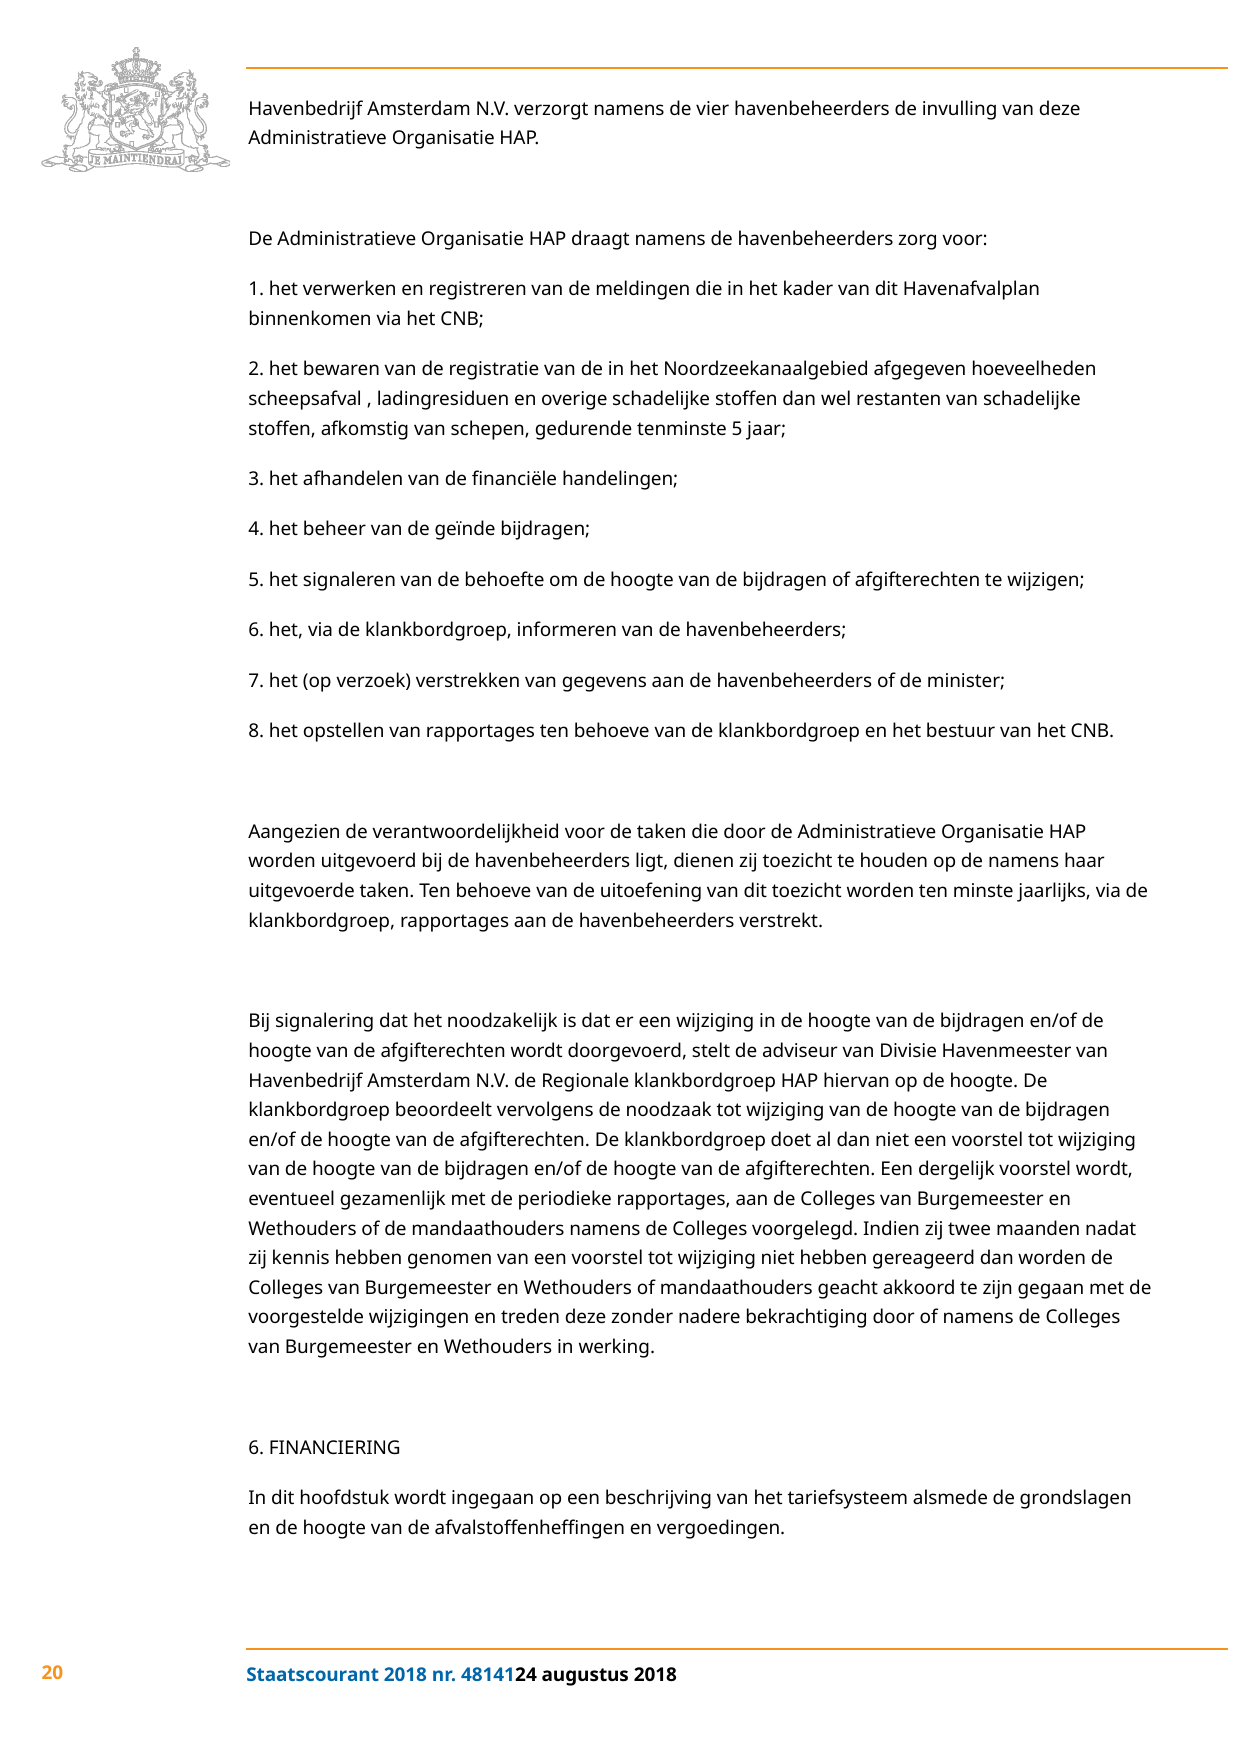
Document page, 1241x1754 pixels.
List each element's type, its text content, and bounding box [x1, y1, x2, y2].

text 2. het bewaren van de registratie van de in het Noordzeekanaalgebied afgegeven hoeveelheden scheepsafval , ladingresiduen en overige schadelijke stoffen dan wel restanten van schadelijke stoffen, afkomstig van schepen, gedurende tenminste 5 jaar; [248, 356, 1152, 441]
text In dit hoofdstuk wordt ingegaan op een beschrijving van het tariefsysteem alsmede de grondslagen en de hoogte van de afvalstoffenheffingen en vergoedingen. [248, 1484, 1152, 1540]
text 6. het, via de klankbordgroep, informeren van de havenbeheerders; [248, 616, 1152, 642]
text 8. het opstellen van rapportages ten behoeve van de klankbordgroep en het bestuur van het CNB. [248, 717, 1152, 743]
picture [41, 47, 231, 172]
text 7. het (op verzoek) verstrekken van gegevens aan de havenbeheerders of de minister; [248, 667, 1152, 693]
text 5. het signaleren van de behoefte om de hoogte van de bijdragen of afgifterechten te wijzigen; [248, 566, 1152, 592]
text De Administratieve Organisatie HAP draagt namens de havenbeheerders zorg voor: [248, 225, 1152, 251]
text Havenbedrijf Amsterdam N.V. verzorgt namens de vier havenbeheerders de invulling van deze Administratieve Organisatie HAP. [248, 95, 1152, 150]
text 1. het verwerken en registreren van de meldingen die in het kader van dit Havenafvalplan binnenkomen via het CNB; [248, 276, 1152, 331]
text 3. het afhandelen van de financiële handelingen; [248, 465, 1152, 491]
text Bij signalering dat het noodzakelijk is dat er een wijziging in de hoogte van de bijdragen en/of de hoogte van de afgifterechten wordt doorgevoerd, stelt de adviseur van Divisie Havenmeester van Havenbedrijf Amsterdam N.V. de Regionale klankbordgroep HAP hiervan op de hoogte. De klankbordgroep beoordeelt vervolgens de noodzaak tot wijziging van de hoogte van de bijdragen en/of de hoogte van de afgifterechten. De klankbordgroep doet al dan niet een voorstel tot wijziging van de hoogte van de bijdragen en/of de hoogte van de afgifterechten. Een dergelijk voorstel wordt, eventueel gezamenlijk met de periodieke rapportages, aan de Colleges van Burgemeester en Wethouders of de mandaathouders namens de Colleges voorgelegd. Indien zij twee maanden nadat zij kennis hebben genomen van een voorstel tot wijziging niet hebben gereageerd dan worden de Colleges van Burgemeester en Wethouders of mandaathouders geacht akkoord te zijn gegaan met de voorgestelde wijzigingen en treden deze zonder nadere bekrachtiging door of namens de Colleges van Burgemeester en Wethouders in werking. [248, 1008, 1152, 1359]
text 4. het beheer van de geïnde bijdragen; [248, 516, 1152, 541]
text 6. FINANCIERING [248, 1434, 1152, 1460]
text Aangezien de verantwoordelijkheid voor de taken die door de Administratieve Organisatie HAP worden uitgevoerd bij de havenbeheerders ligt, dienen zij toezicht te houden op de namens haar uitgevoerde taken. Ten behoeve van de uitoefening van dit toezicht worden ten minste jaarlijks, via de klankbordgroep, rapportages aan de havenbeheerders verstrekt. [248, 818, 1152, 933]
